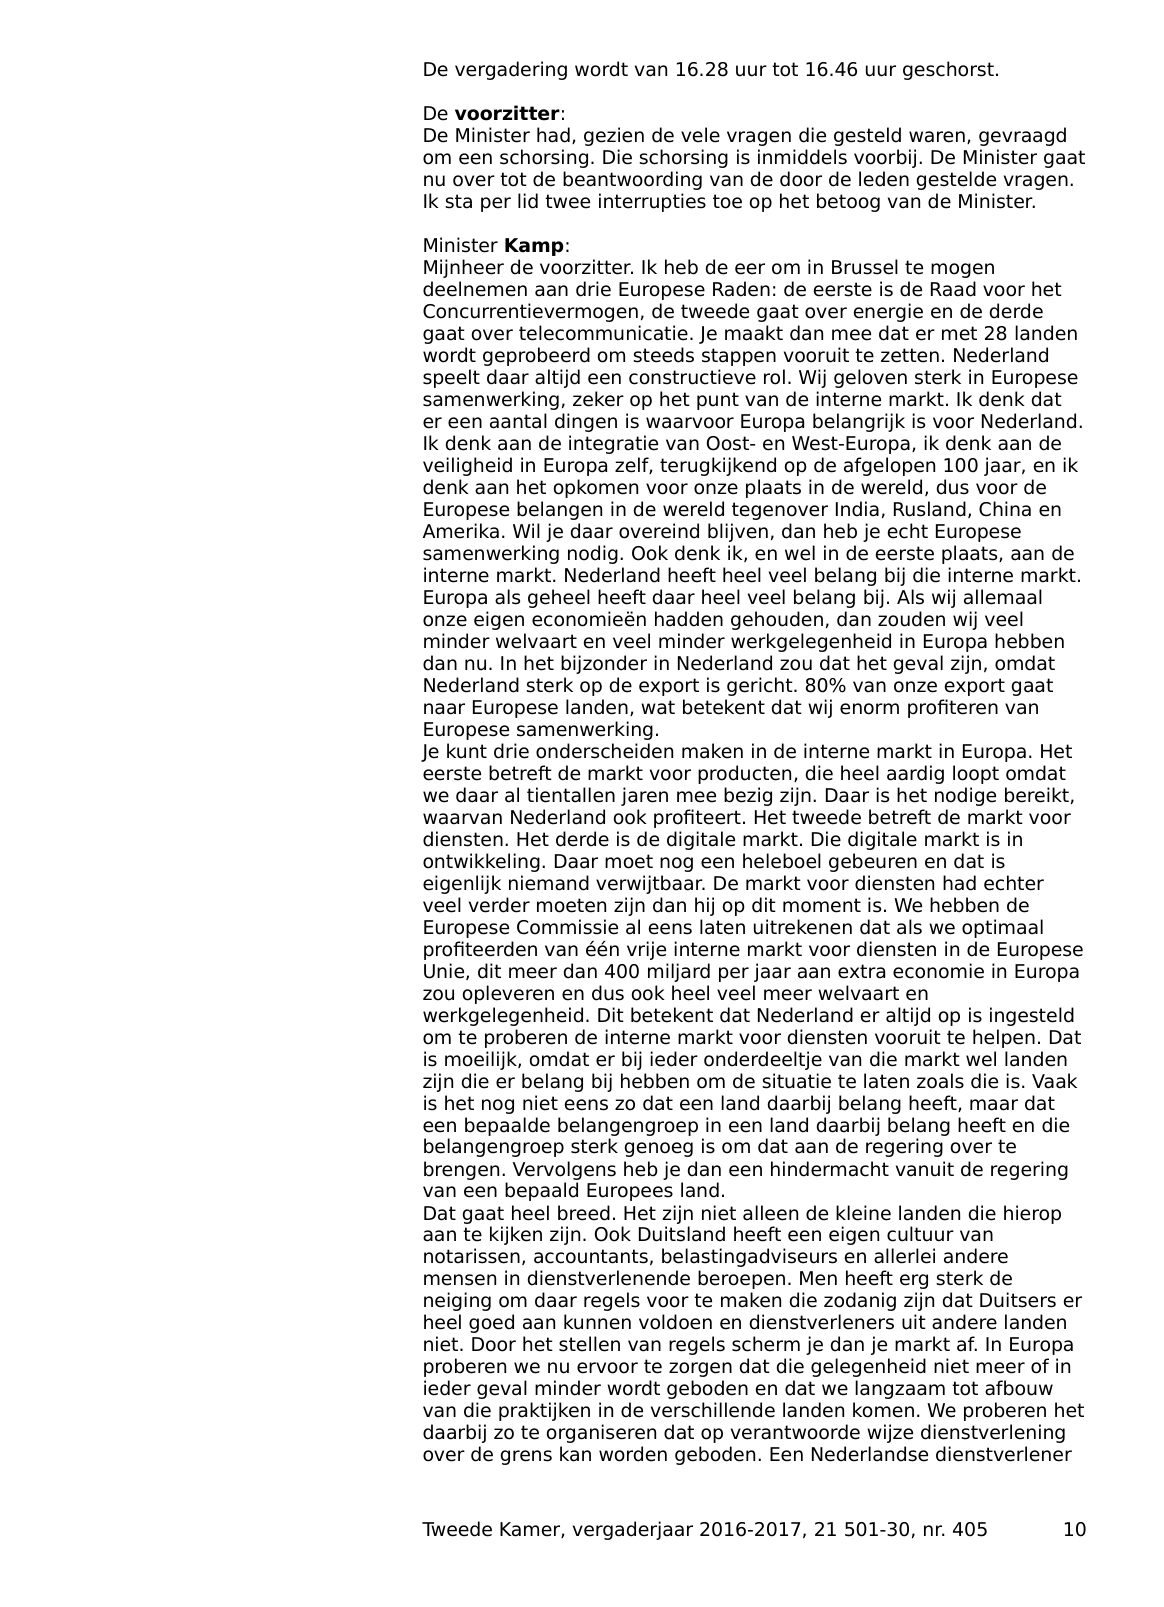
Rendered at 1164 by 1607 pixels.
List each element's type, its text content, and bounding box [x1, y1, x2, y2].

text Minister Kamp: [422, 235, 1087, 257]
text De Minister had, gezien de vele vragen die gesteld waren, gevraagd om een schorsing. Die schorsing is inmiddels voorbij. De Minister gaat nu over tot de beantwoording van de door de leden gestelde vragen. Ik sta per lid twee interrupties toe op het betoog van de Minister. [422, 125, 1087, 213]
text De voorzitter: [422, 103, 1087, 125]
text De vergadering wordt van 16.28 uur tot 16.46 uur geschorst. [422, 59, 1087, 81]
text Je kunt drie onderscheiden maken in de interne markt in Europa. Het eerste betreft de markt voor producten, die heel aardig loopt omdat we daar al tientallen jaren mee bezig zijn. Daar is het nodige bereikt, waarvan Nederland ook profiteert. Het tweede betreft de markt voor diensten. Het derde is de digitale markt. Die digitale markt is in ontwikkeling. Daar moet nog een heleboel gebeuren en dat is eigenlijk niemand verwijtbaar. De markt voor diensten had echter veel verder moeten zijn dan hij op dit moment is. We hebben de Europese Commissie al eens laten uitrekenen dat als we optimaal profiteerden van één vrije interne markt voor diensten in de Europese Unie, dit meer dan 400 miljard per jaar aan extra economie in Europa zou opleveren en dus ook heel veel meer welvaart en werkgelegenheid. Dit betekent dat Nederland er altijd op is ingesteld om te proberen de interne markt voor diensten vooruit te helpen. Dat is moeilijk, omdat er bij ieder onderdeeltje van die markt wel landen zijn die er belang bij hebben om de situatie te laten zoals die is. Vaak is het nog niet eens zo dat een land daarbij belang heeft, maar dat een bepaalde belangengroep in een land daarbij belang heeft en die belangengroep sterk genoeg is om dat aan de regering over te brengen. Vervolgens heb je dan een hindermacht vanuit de regering van een bepaald Europees land. [422, 741, 1087, 1202]
text Dat gaat heel breed. Het zijn niet alleen de kleine landen die hierop aan te kijken zijn. Ook Duitsland heeft een eigen cultuur van notarissen, accountants, belastingadviseurs en allerlei andere mensen in dienstverlenende beroepen. Men heeft erg sterk de neiging om daar regels voor te maken die zodanig zijn dat Duitsers er heel goed aan kunnen voldoen en dienstverleners uit andere landen niet. Door het stellen van regels scherm je dan je markt af. In Europa proberen we nu ervoor te zorgen dat die gelegenheid niet meer of in ieder geval minder wordt geboden en dat we langzaam tot afbouw van die praktijken in de verschillende landen komen. We proberen het daarbij zo te organiseren dat op verantwoorde wijze dienstverlening over de grens kan worden geboden. Een Nederlandse dienstverlener [422, 1202, 1087, 1466]
text Mijnheer de voorzitter. Ik heb de eer om in Brussel te mogen deelnemen aan drie Europese Raden: de eerste is de Raad voor het Concurrentievermogen, de tweede gaat over energie en de derde gaat over telecommunicatie. Je maakt dan mee dat er met 28 landen wordt geprobeerd om steeds stappen vooruit te zetten. Nederland speelt daar altijd een constructieve rol. Wij geloven sterk in Europese samenwerking, zeker op het punt van de interne markt. Ik denk dat er een aantal dingen is waarvoor Europa belangrijk is voor Nederland. Ik denk aan de integratie van Oost- en West-Europa, ik denk aan de veiligheid in Europa zelf, terugkijkend op de afgelopen 100 jaar, en ik denk aan het opkomen voor onze plaats in de wereld, dus voor de Europese belangen in de wereld tegenover India, Rusland, China en Amerika. Wil je daar overeind blijven, dan heb je echt Europese samenwerking nodig. Ook denk ik, en wel in de eerste plaats, aan de interne markt. Nederland heeft heel veel belang bij die interne markt. Europa als geheel heeft daar heel veel belang bij. Als wij allemaal onze eigen economieën hadden gehouden, dan zouden wij veel minder welvaart en veel minder werkgelegenheid in Europa hebben dan nu. In het bijzonder in Nederland zou dat het geval zijn, omdat Nederland sterk op de export is gericht. 80% van onze export gaat naar Europese landen, wat betekent dat wij enorm profiteren van Europese samenwerking. [422, 257, 1087, 741]
